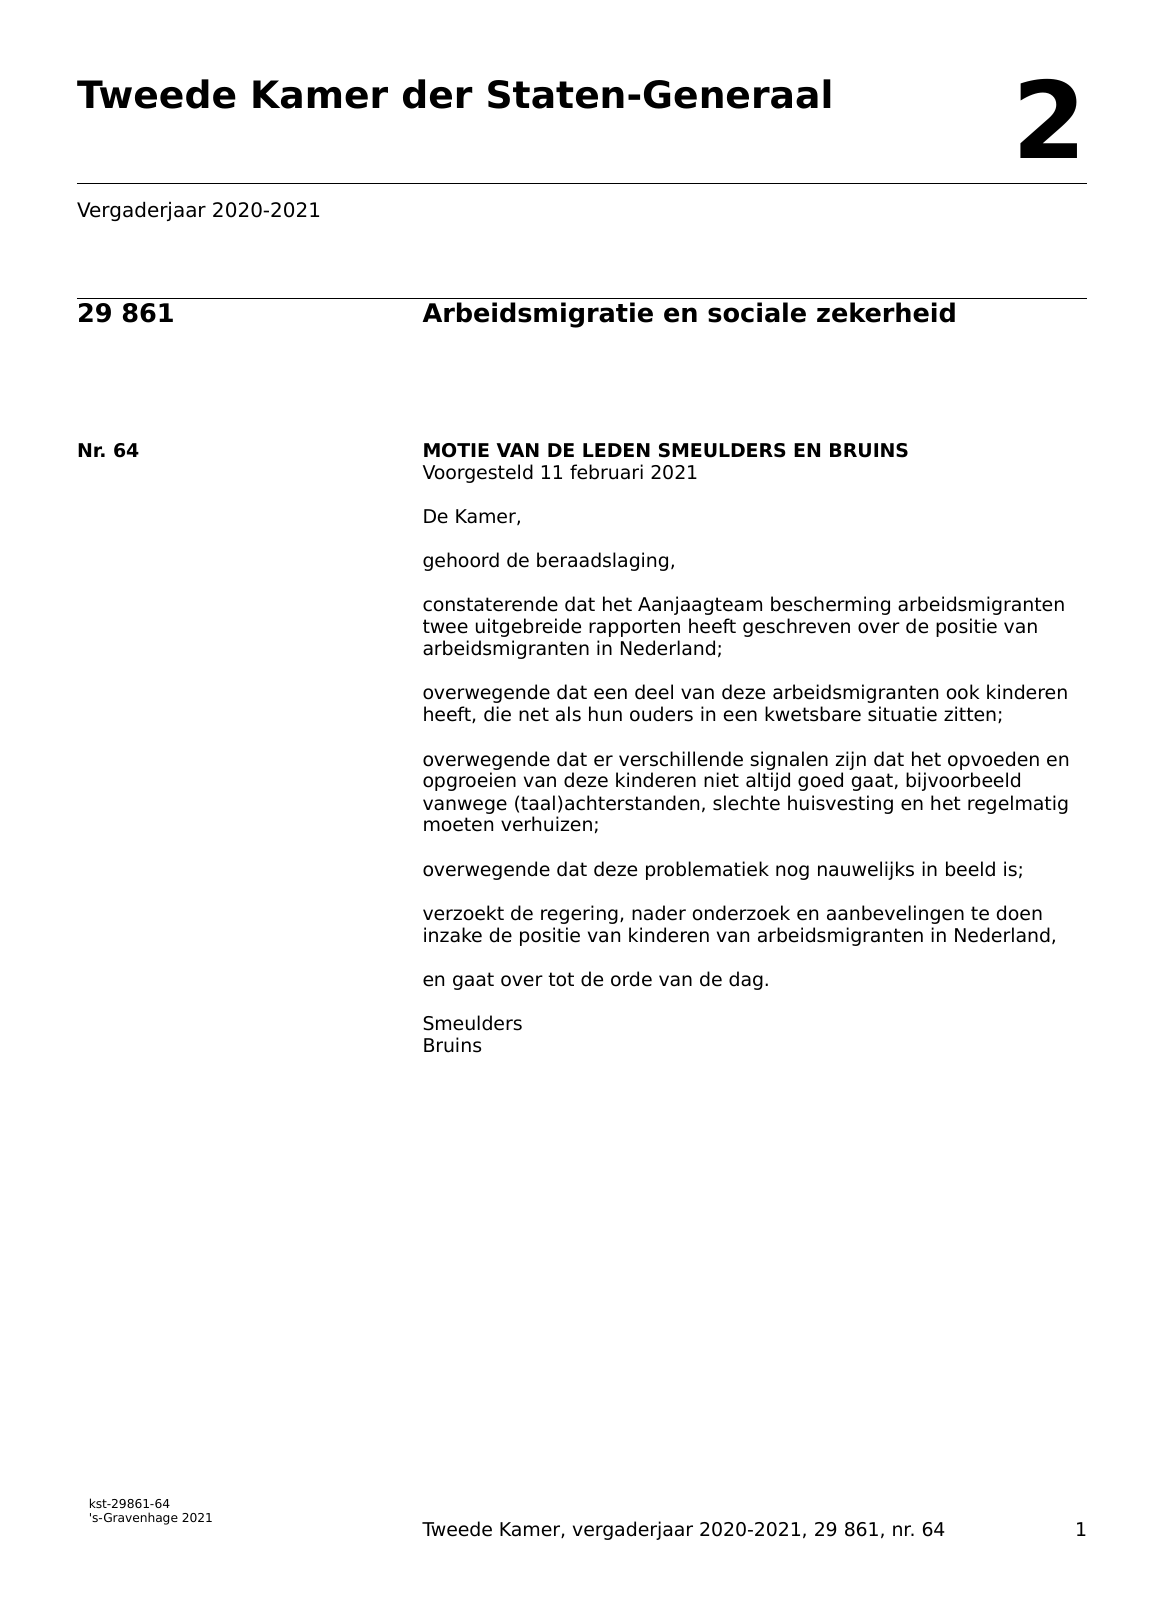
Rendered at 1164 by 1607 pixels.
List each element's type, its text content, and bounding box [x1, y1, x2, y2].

text Bruins [422, 1035, 1087, 1057]
text overwegende dat er verschillende signalen zijn dat het opvoeden en opgroeien van deze kinderen niet altijd goed gaat, bijvoorbeeld vanwege (taal)achterstanden, slechte huisvesting en het regelmatig moeten verhuizen; [422, 748, 1087, 836]
table_cell Vergaderjaar 2020-2021 [77, 184, 1087, 298]
text verzoekt de regering, nader onderzoek en aanbevelingen te doen inzake de positie van kinderen van arbeidsmigranten in Nederland, [422, 903, 1087, 947]
text Smeulders [422, 1013, 1087, 1035]
text constaterende dat het Aanjaagteam bescherming arbeidsmigranten twee uitgebreide rapporten heeft geschreven over de positie van arbeidsmigranten in Nederland; [422, 594, 1087, 660]
text 's-Gravenhage 2021 [88, 1511, 323, 1525]
text overwegende dat een deel van deze arbeidsmigranten ook kinderen heeft, die net als hun ouders in een kwetsbare situatie zitten; [422, 682, 1087, 726]
text gehoord de beraadslaging, [422, 550, 1087, 572]
table_header Tweede Kamer der Staten-Generaal [77, 59, 886, 183]
subtitle Nr. 64 MOTIE VAN DE LEDEN SMEULDERS EN BRUINS [77, 440, 1087, 462]
text overwegende dat deze problematiek nog nauwelijks in beeld is; [422, 858, 1087, 881]
text kst-29861-64 [88, 1497, 323, 1511]
subtitle 29 861 Arbeidsmigratie en sociale zekerheid [77, 299, 1087, 329]
table_header 2 [886, 59, 1087, 183]
text De Kamer, [422, 506, 1087, 528]
text Voorgesteld 11 februari 2021 [422, 462, 1087, 484]
text en gaat over tot de orde van de dag. [422, 969, 1087, 991]
